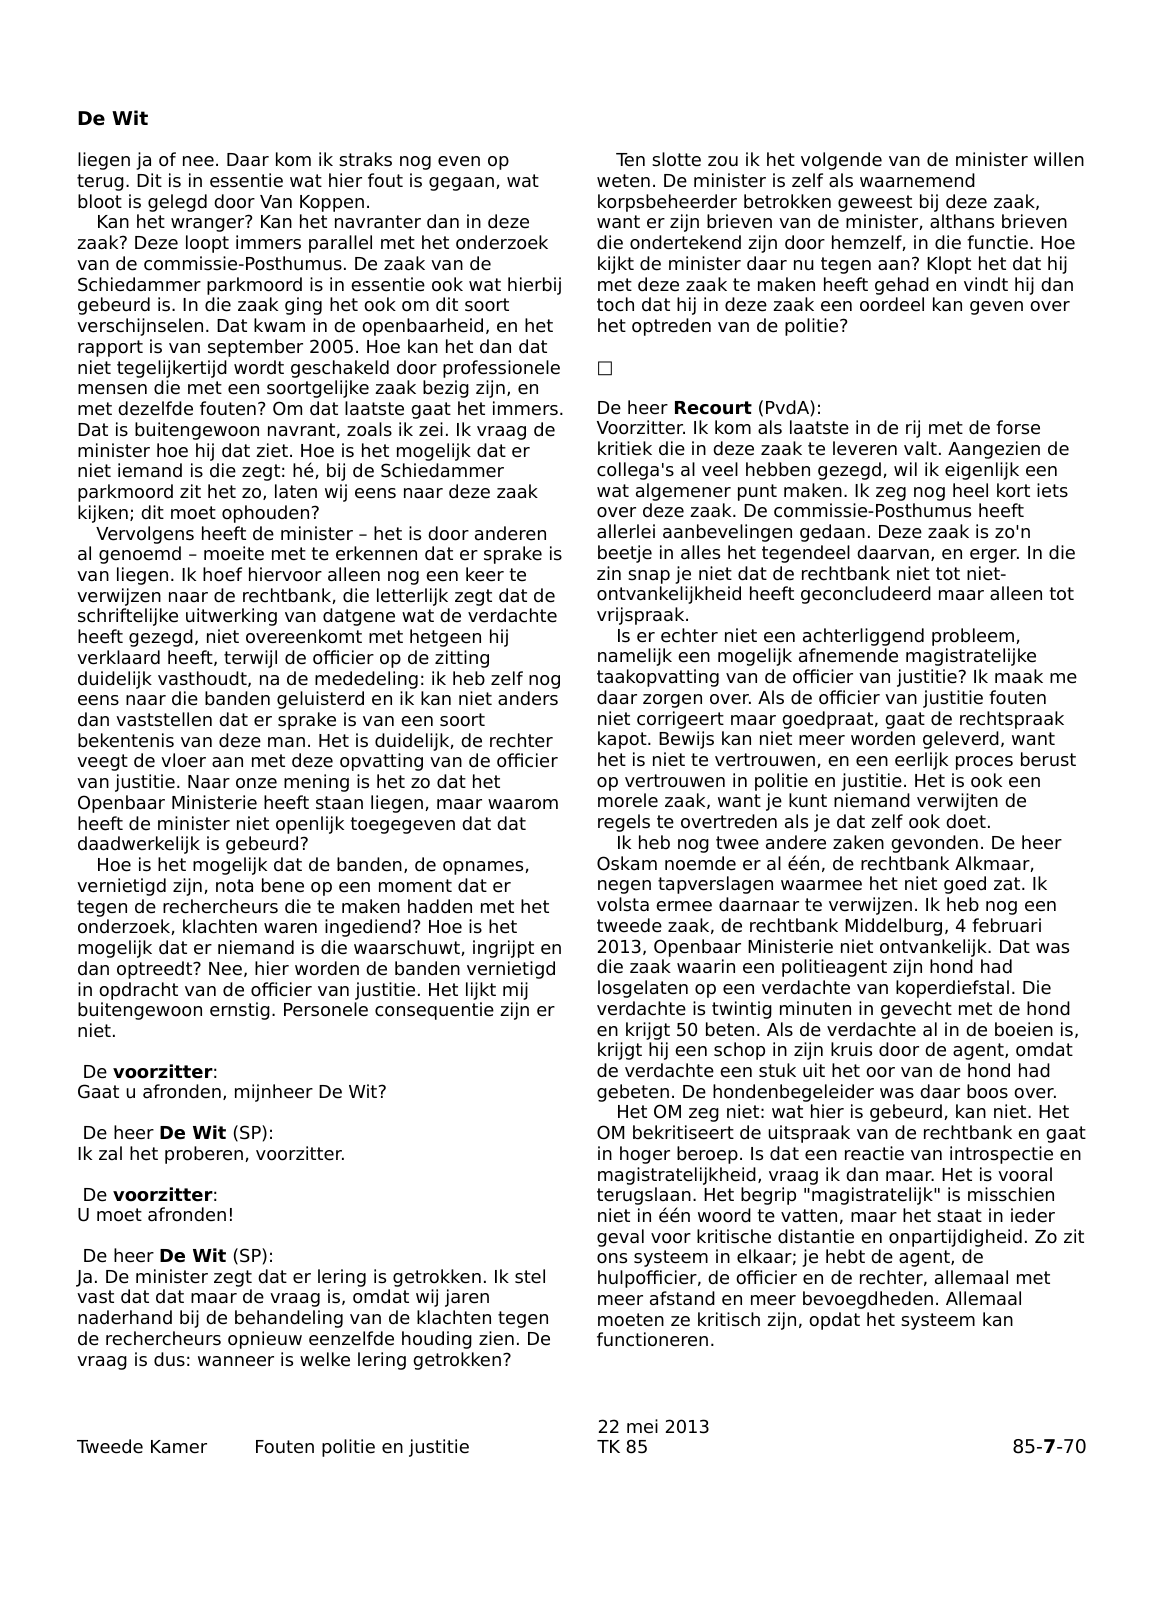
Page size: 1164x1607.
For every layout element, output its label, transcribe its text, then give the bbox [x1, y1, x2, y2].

text De voorzitter: [77, 1062, 567, 1082]
text Gaat u afronden, mijnheer De Wit? [77, 1082, 567, 1103]
text Ja. De minister zegt dat er lering is getrokken. Ik stel vast dat dat maar de vraag is, omdat wij jaren naderhand bij de behandeling van de klachten tegen de rechercheurs opnieuw eenzelfde houding zien. De vraag is dus: wanneer is welke lering getrokken? [77, 1267, 567, 1370]
text Voorzitter. Ik kom als laatste in de rij met de forse kritiek die in deze zaak te leveren valt. Aangezien de collega's al veel hebben gezegd, wil ik eigenlijk een wat algemener punt maken. Ik zeg nog heel kort iets over deze zaak. De commissie-Posthumus heeft allerlei aanbevelingen gedaan. Deze zaak is zo'n beetje in alles het tegendeel daarvan, en erger. In die zin snap je niet dat de rechtbank niet tot niet-ontvankelijkheid heeft geconcludeerd maar alleen tot vrijspraak. [596, 418, 1087, 626]
text Het OM zeg niet: wat hier is gebeurd, kan niet. Het OM bekritiseert de uitspraak van de rechtbank en gaat in hoger beroep. Is dat een reactie van introspectie en magistratelijkheid, vraag ik dan maar. Het is vooral terugslaan. Het begrip "magistratelijk" is misschien niet in één woord te vatten, maar het staat in ieder geval voor kritische distantie en onpartijdigheid. Zo zit ons systeem in elkaar; je hebt de agent, de hulpofficier, de officier en de rechter, allemaal met meer afstand en meer bevoegdheden. Allemaal moeten ze kritisch zijn, opdat het systeem kan functioneren. [596, 1102, 1087, 1351]
text Kan het wranger? Kan het navranter dan in deze zaak? Deze loopt immers parallel met het onderzoek van de commissie-Posthumus. De zaak van de Schiedammer parkmoord is in essentie ook wat hierbij gebeurd is. In die zaak ging het ook om dit soort verschijnselen. Dat kwam in de openbaarheid, en het rapport is van september 2005. Hoe kan het dan dat niet tegelijkertijd wordt geschakeld door professionele mensen die met een soortgelijke zaak bezig zijn, en met dezelfde fouten? Om dat laatste gaat het immers. Dat is buitengewoon navrant, zoals ik zei. Ik vraag de minister hoe hij dat ziet. Hoe is het mogelijk dat er niet iemand is die zegt: hé, bij de Schiedammer parkmoord zit het zo, laten wij eens naar deze zaak kijken; dit moet ophouden? [77, 212, 567, 523]
text Vervolgens heeft de minister – het is door anderen al genoemd – moeite met te erkennen dat er sprake is van liegen. Ik hoef hiervoor alleen nog een keer te verwijzen naar de rechtbank, die letterlijk zegt dat de schriftelijke uitwerking van datgene wat de verdachte heeft gezegd, niet overeenkomt met hetgeen hij verklaard heeft, terwijl de officier op de zitting duidelijk vasthoudt, na de mededeling: ik heb zelf nog eens naar die banden geluisterd en ik kan niet anders dan vaststellen dat er sprake is van een soort bekentenis van deze man. Het is duidelijk, de rechter veegt de vloer aan met deze opvatting van de officier van justitie. Naar onze mening is het zo dat het Openbaar Ministerie heeft staan liegen, maar waarom heeft de minister niet openlijk toegegeven dat dat daadwerkelijk is gebeurd? [77, 523, 567, 855]
text □ [596, 357, 1087, 377]
text De heer Recourt (PvdA): [596, 397, 1087, 418]
text Ik zal het proberen, voorzitter. [77, 1144, 567, 1164]
text liegen ja of nee. Daar kom ik straks nog even op terug. Dit is in essentie wat hier fout is gegaan, wat bloot is gelegd door Van Koppen. [77, 150, 567, 212]
text Is er echter niet een achterliggend probleem, namelijk een mogelijk afnemende magistratelijke taakopvatting van de officier van justitie? Ik maak me daar zorgen over. Als de officier van justitie fouten niet corrigeert maar goedpraat, gaat de rechtspraak kapot. Bewijs kan niet meer worden geleverd, want het is niet te vertrouwen, en een eerlijk proces berust op vertrouwen in politie en justitie. Het is ook een morele zaak, want je kunt niemand verwijten de regels te overtreden als je dat zelf ook doet. [596, 626, 1087, 833]
text Ik heb nog twee andere zaken gevonden. De heer Oskam noemde er al één, de rechtbank Alkmaar, negen tapverslagen waarmee het niet goed zat. Ik volsta ermee daarnaar te verwijzen. Ik heb nog een tweede zaak, de rechtbank Middelburg, 4 februari 2013, Openbaar Ministerie niet ontvankelijk. Dat was die zaak waarin een politieagent zijn hond had losgelaten op een verdachte van koperdiefstal. Die verdachte is twintig minuten in gevecht met de hond en krijgt 50 beten. Als de verdachte al in de boeien is, krijgt hij een schop in zijn kruis door de agent, omdat de verdachte een stuk uit het oor van de hond had gebeten. De hondenbegeleider was daar boos over. [596, 833, 1087, 1102]
text De heer De Wit (SP): [77, 1246, 567, 1267]
text Hoe is het mogelijk dat de banden, de opnames, vernietigd zijn, nota bene op een moment dat er tegen de rechercheurs die te maken hadden met het onderzoek, klachten waren ingediend? Hoe is het mogelijk dat er niemand is die waarschuwt, ingrijpt en dan optreedt? Nee, hier worden de banden vernietigd in opdracht van de officier van justitie. Het lijkt mij buitengewoon ernstig. Personele consequentie zijn er niet. [77, 855, 567, 1042]
text De heer De Wit (SP): [77, 1123, 567, 1144]
text U moet afronden! [77, 1205, 567, 1226]
text De voorzitter: [77, 1184, 567, 1205]
text Ten slotte zou ik het volgende van de minister willen weten. De minister is zelf als waarnemend korpsbeheerder betrokken geweest bij deze zaak, want er zijn brieven van de minister, althans brieven die ondertekend zijn door hemzelf, in die functie. Hoe kijkt de minister daar nu tegen aan? Klopt het dat hij met deze zaak te maken heeft gehad en vindt hij dan toch dat hij in deze zaak een oordeel kan geven over het optreden van de politie? [596, 150, 1087, 337]
